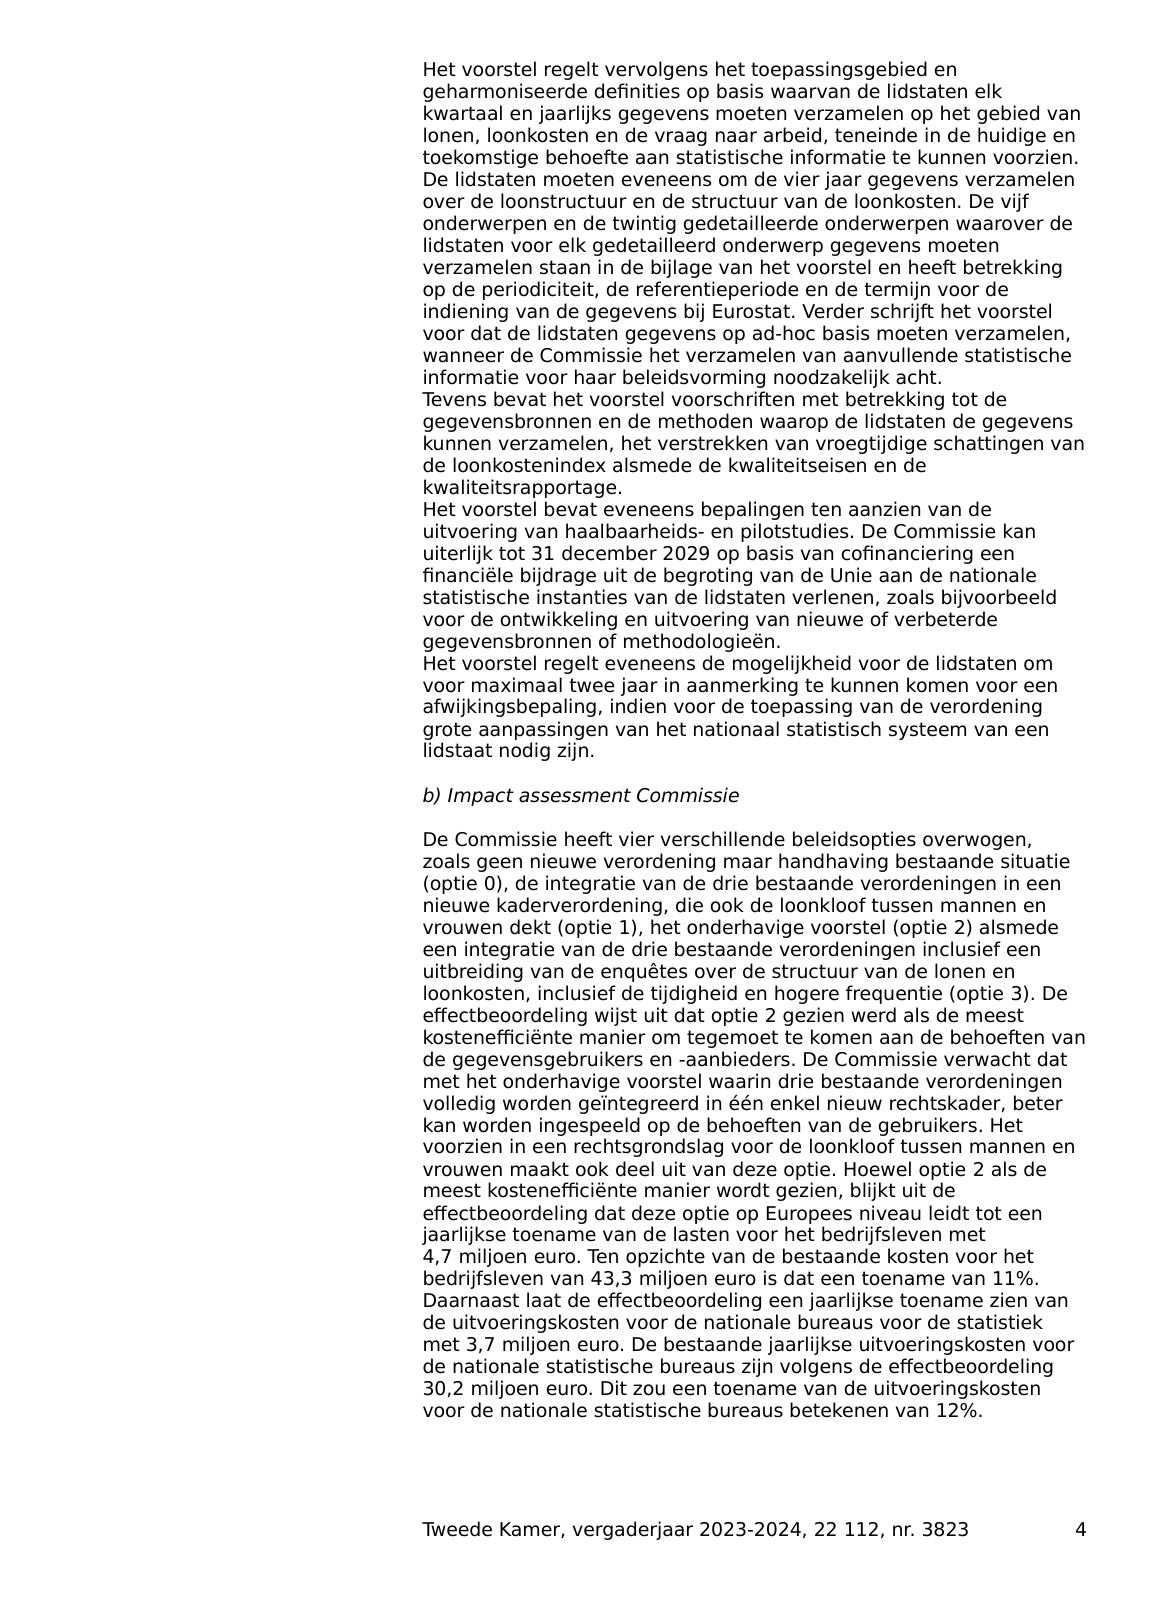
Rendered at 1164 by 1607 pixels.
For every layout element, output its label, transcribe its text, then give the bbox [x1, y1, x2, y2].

text Het voorstel regelt vervolgens het toepassingsgebied en geharmoniseerde definities op basis waarvan de lidstaten elk kwartaal en jaarlijks gegevens moeten verzamelen op het gebied van lonen, loonkosten en de vraag naar arbeid, teneinde in de huidige en toekomstige behoefte aan statistische informatie te kunnen voorzien. De lidstaten moeten eveneens om de vier jaar gegevens verzamelen over de loonstructuur en de structuur van de loonkosten. De vijf onderwerpen en de twintig gedetailleerde onderwerpen waarover de lidstaten voor elk gedetailleerd onderwerp gegevens moeten verzamelen staan in de bijlage van het voorstel en heeft betrekking op de periodiciteit, de referentieperiode en de termijn voor de indiening van de gegevens bij Eurostat. Verder schrijft het voorstel voor dat de lidstaten gegevens op ad-hoc basis moeten verzamelen, wanneer de Commissie het verzamelen van aanvullende statistische informatie voor haar beleidsvorming noodzakelijk acht. [422, 59, 1087, 389]
text Tevens bevat het voorstel voorschriften met betrekking tot de gegevensbronnen en de methoden waarop de lidstaten de gegevens kunnen verzamelen, het verstrekken van vroegtijdige schattingen van de loonkostenindex alsmede de kwaliteitseisen en de kwaliteitsrapportage. [422, 389, 1087, 499]
text Het voorstel regelt eveneens de mogelijkheid voor de lidstaten om voor maximaal twee jaar in aanmerking te kunnen komen voor een afwijkingsbepaling, indien voor de toepassing van de verordening grote aanpassingen van het nationaal statistisch systeem van een lidstaat nodig zijn. [422, 652, 1087, 762]
text De Commissie heeft vier verschillende beleidsopties overwogen, zoals geen nieuwe verordening maar handhaving bestaande situatie (optie 0), de integratie van de drie bestaande verordeningen in een nieuwe kaderverordening, die ook de loonkloof tussen mannen en vrouwen dekt (optie 1), het onderhavige voorstel (optie 2) alsmede een integratie van de drie bestaande verordeningen inclusief een uitbreiding van de enquêtes over de structuur van de lonen en loonkosten, inclusief de tijdigheid en hogere frequentie (optie 3). De effectbeoordeling wijst uit dat optie 2 gezien werd als de meest kostenefficiënte manier om tegemoet te komen aan de behoeften van de gegevensgebruikers en -aanbieders. De Commissie verwacht dat met het onderhavige voorstel waarin drie bestaande verordeningen volledig worden geïntegreerd in één enkel nieuw rechtskader, beter kan worden ingespeeld op de behoeften van de gebruikers. Het voorzien in een rechtsgrondslag voor de loonkloof tussen mannen en vrouwen maakt ook deel uit van deze optie. Hoewel optie 2 als de meest kostenefficiënte manier wordt gezien, blijkt uit de effectbeoordeling dat deze optie op Europees niveau leidt tot een jaarlijkse toename van de lasten voor het bedrijfsleven met 4,7 miljoen euro. Ten opzichte van de bestaande kosten voor het bedrijfsleven van 43,3 miljoen euro is dat een toename van 11%. Daarnaast laat de effectbeoordeling een jaarlijkse toename zien van de uitvoeringskosten voor de nationale bureaus voor de statistiek met 3,7 miljoen euro. De bestaande jaarlijkse uitvoeringskosten voor de nationale statistische bureaus zijn volgens de effectbeoordeling 30,2 miljoen euro. Dit zou een toename van de uitvoeringskosten voor de nationale statistische bureaus betekenen van 12%. [422, 829, 1087, 1422]
text Het voorstel bevat eveneens bepalingen ten aanzien van de uitvoering van haalbaarheids- en pilotstudies. De Commissie kan uiterlijk tot 31 december 2029 op basis van cofinanciering een financiële bijdrage uit de begroting van de Unie aan de nationale statistische instanties van de lidstaten verlenen, zoals bijvoorbeeld voor de ontwikkeling en uitvoering van nieuwe of verbeterde gegevensbronnen of methodologieën. [422, 499, 1087, 652]
subtitle b) Impact assessment Commissie [422, 784, 1087, 807]
